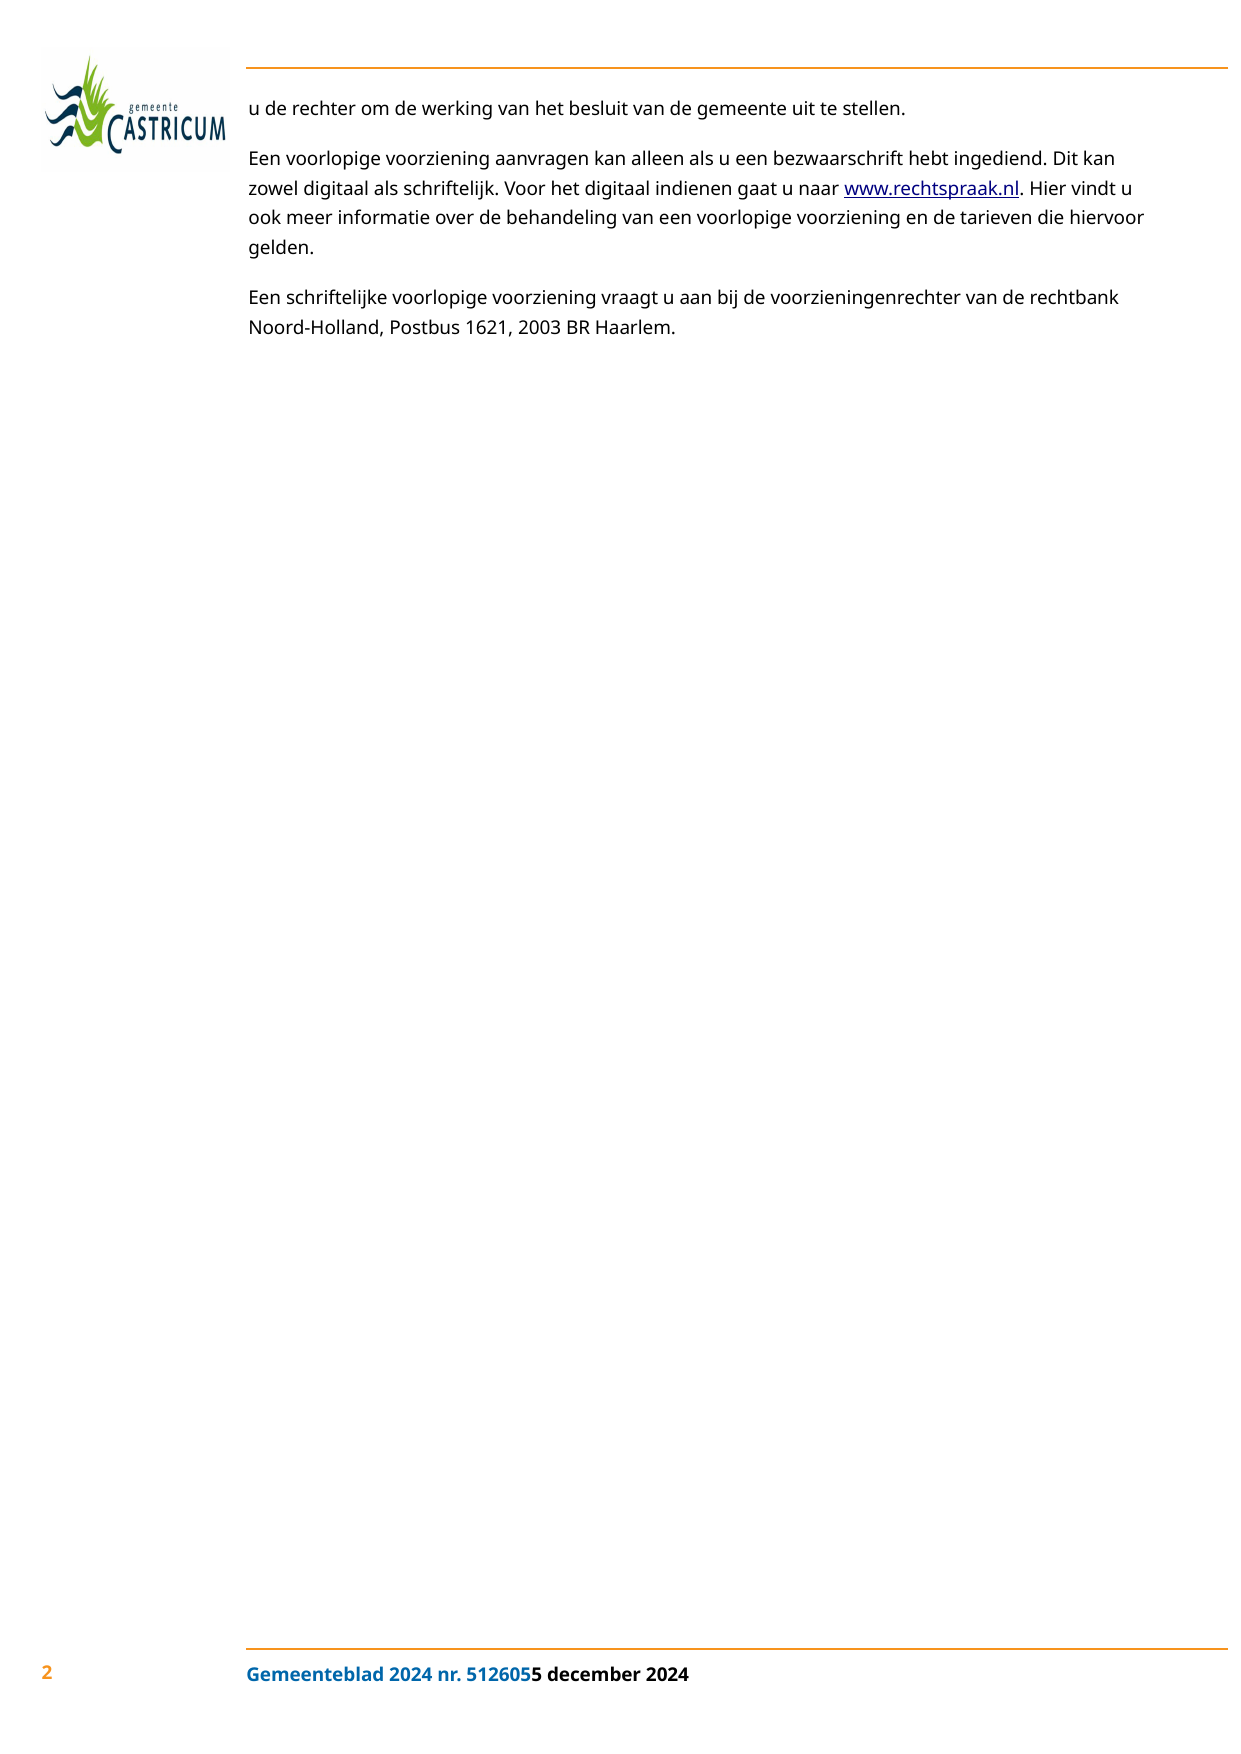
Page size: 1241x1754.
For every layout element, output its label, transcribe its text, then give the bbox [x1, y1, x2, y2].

text u de rechter om de werking van het besluit van de gemeente uit te stellen. [248, 95, 1152, 121]
text Een schriftelijke voorlopige voorziening vraagt u aan bij de voorzieningenrechter van de rechtbank Noord-Holland, Postbus 1621, 2003 BR Haarlem. [248, 284, 1152, 340]
picture [41, 47, 231, 172]
text Een voorlopige voorziening aanvragen kan alleen als u een bezwaarschrift hebt ingediend. Dit kan zowel digitaal als schriftelijk. Voor het digitaal indienen gaat u naar www.rechtspraak.nl. Hier vindt u ook meer informatie over de behandeling van een voorlopige voorziening en de tarieven die hiervoor gelden. [248, 145, 1152, 260]
